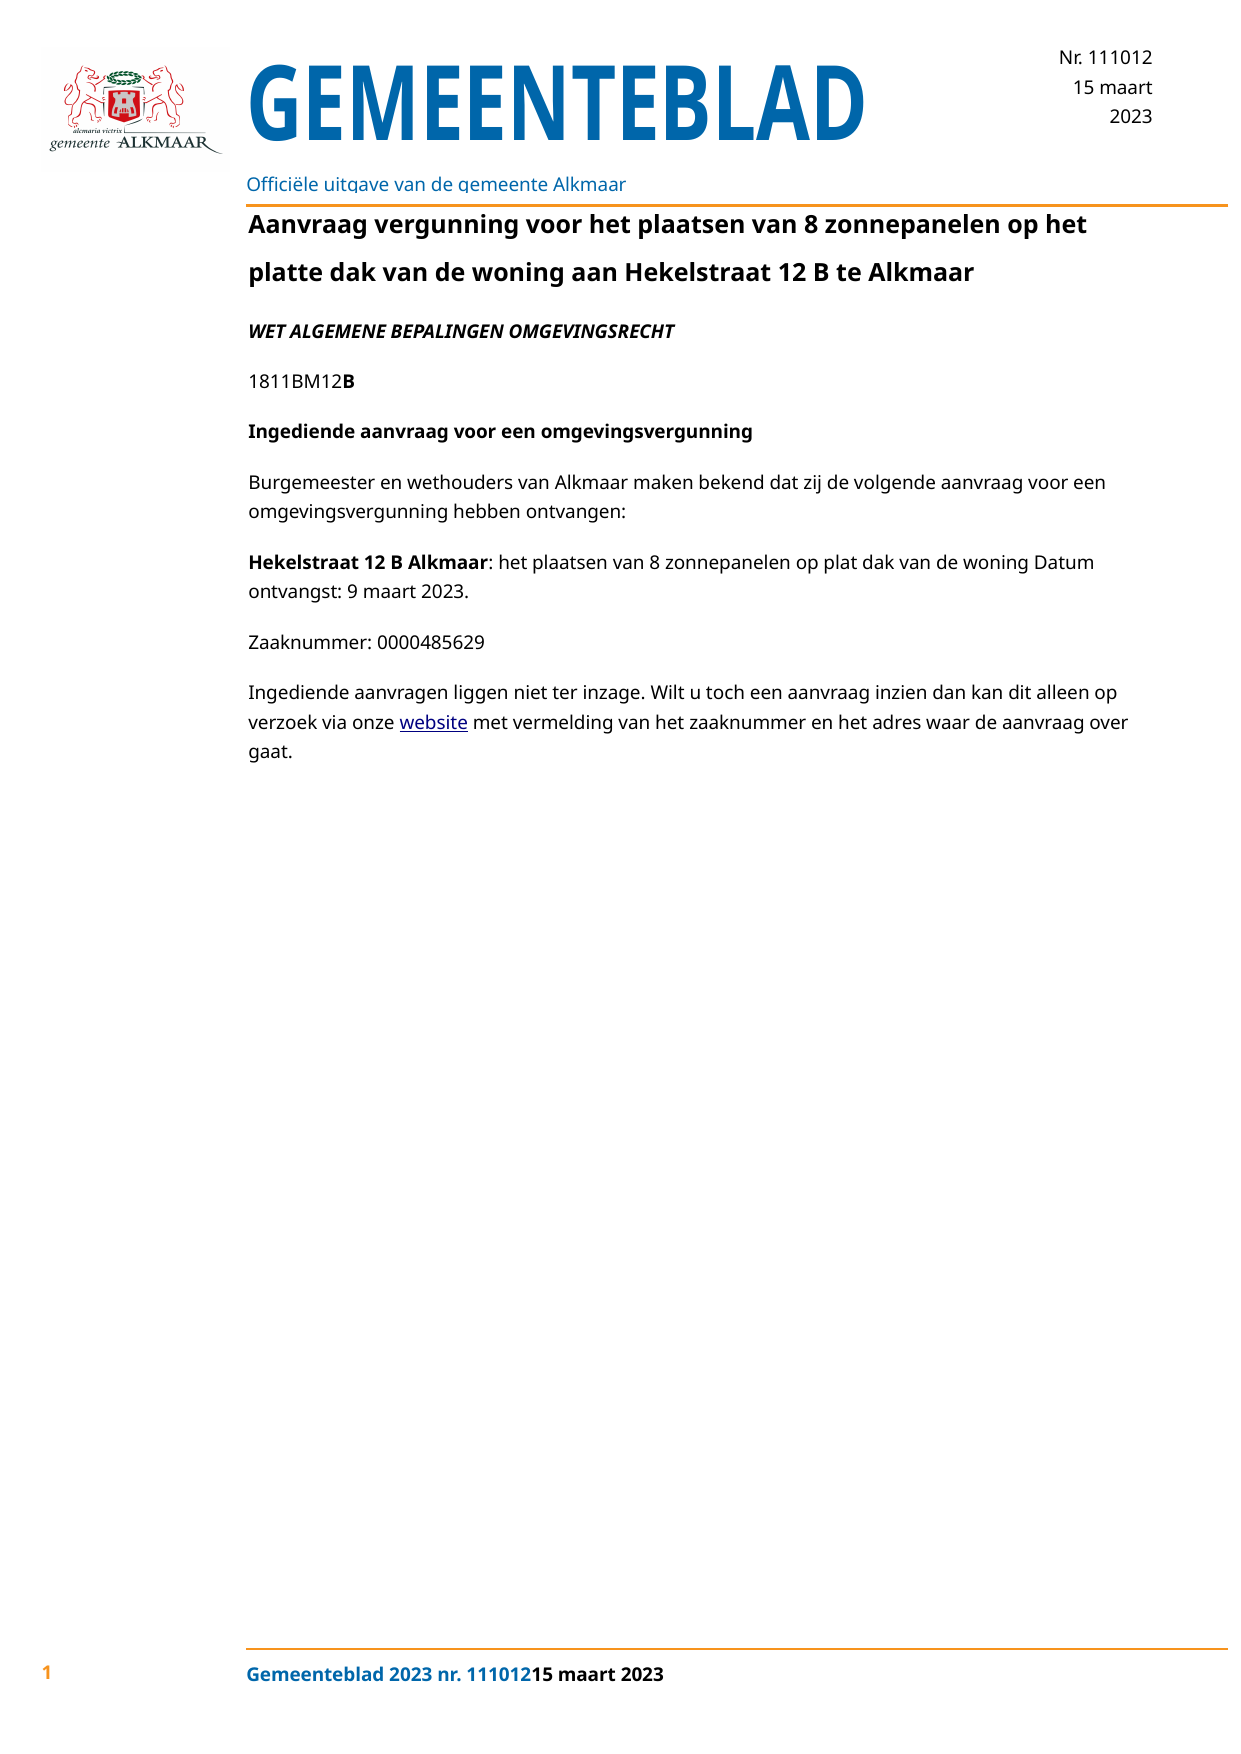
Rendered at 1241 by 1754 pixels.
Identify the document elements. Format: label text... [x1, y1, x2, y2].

text Burgemeester en wethouders van Alkmaar maken bekend dat zij de volgende aanvraag voor een omgevingsvergunning hebben ontvangen: [248, 469, 1152, 524]
text Aanvraag vergunning voor het plaatsen van 8 zonnepanelen op het platte dak van de woning aan Hekelstraat 12 B te Alkmaar [248, 207, 1152, 288]
text Zaaknummer: 0000485629 [248, 629, 1152, 655]
text Ingediende aanvragen liggen niet ter inzage. Wilt u toch een aanvraag inzien dan kan dit alleen op verzoek via onze website met vermelding van het zaaknummer en het adres waar de aanvraag over gaat. [248, 679, 1152, 764]
text Ingediende aanvraag voor een omgevingsvergunning [248, 419, 1152, 444]
text Hekelstraat 12 B Alkmaar: het plaatsen van 8 zonnepanelen op plat dak van de woning Datum ontvangst: 9 maart 2023. [248, 549, 1152, 604]
picture [41, 47, 231, 172]
text 1811BM12B [248, 368, 1152, 394]
text WET ALGEMENE BEPALINGEN OMGEVINGSRECHT [248, 318, 1152, 344]
